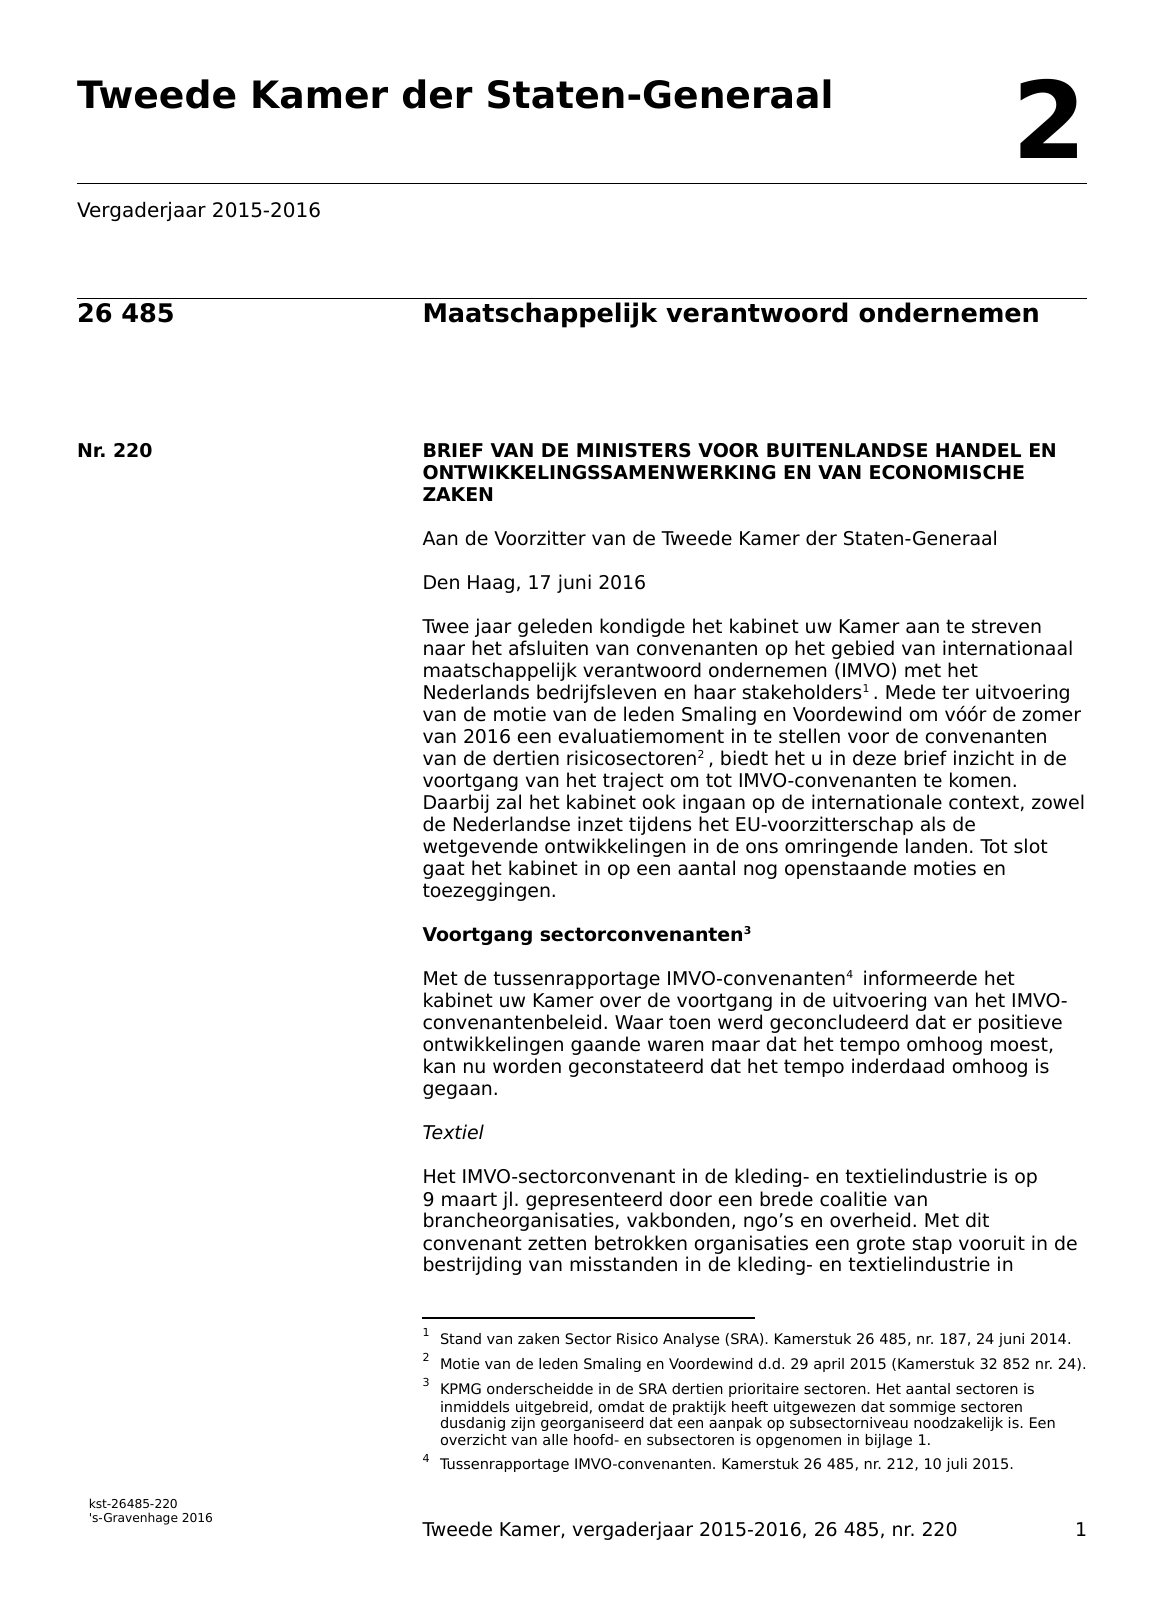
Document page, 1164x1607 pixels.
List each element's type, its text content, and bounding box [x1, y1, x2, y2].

text Stand van zaken Sector Risico Analyse (SRA). Kamerstuk 26 485, nr. 187, 24 juni 2014. [422, 1327, 1087, 1349]
text kst-26485-220 [88, 1497, 323, 1511]
table_cell Vergaderjaar 2015-2016 [77, 184, 1087, 298]
text Den Haag, 17 juni 2016 [422, 572, 1087, 594]
table_header 2 [886, 59, 1087, 183]
text Twee jaar geleden kondigde het kabinet uw Kamer aan te streven naar het afsluiten van convenanten op het gebied van internationaal maatschappelijk verantwoord ondernemen (IMVO) met het Nederlands bedrijfsleven en haar stakeholders. Mede ter uitvoering van de motie van de leden Smaling en Voordewind om vóór de zomer van 2016 een evaluatiemoment in te stellen voor de convenanten van de dertien risicosectoren, biedt het u in deze brief inzicht in de voortgang van het traject om tot IMVO-convenanten te komen. Daarbij zal het kabinet ook ingaan op de internationale context, zowel de Nederlandse inzet tijdens het EU-voorzitterschap als de wetgevende ontwikkelingen in de ons omringende landen. Tot slot gaat het kabinet in op een aantal nog openstaande moties en toezeggingen. [422, 616, 1087, 902]
text 's-Gravenhage 2016 [88, 1511, 323, 1525]
subtitle Nr. 220 BRIEF VAN DE MINISTERS VOOR BUITENLANDSE HANDEL EN ONTWIKKELINGSSAMENWERKING EN VAN ECONOMISCHE ZAKEN [77, 440, 1087, 506]
subtitle Voortgang sectorconvenanten [422, 924, 1087, 946]
text Met de tussenrapportage IMVO-convenanten informeerde het kabinet uw Kamer over de voortgang in de uitvoering van het IMVO-convenantenbeleid. Waar toen werd geconcludeerd dat er positieve ontwikkelingen gaande waren maar dat het tempo omhoog moest, kan nu worden geconstateerd dat het tempo inderdaad omhoog is gegaan. [422, 968, 1087, 1100]
text Aan de Voorzitter van de Tweede Kamer der Staten-Generaal [422, 528, 1087, 550]
subtitle 26 485 Maatschappelijk verantwoord ondernemen [77, 299, 1087, 329]
text Het IMVO-sectorconvenant in de kleding- en textielindustrie is op 9 maart jl. gepresenteerd door een brede coalitie van brancheorganisaties, vakbonden, ngo’s en overheid. Met dit convenant zetten betrokken organisaties een grote stap vooruit in de bestrijding van misstanden in de kleding- en textielindustrie in [422, 1166, 1087, 1276]
subtitle Textiel [422, 1122, 1087, 1144]
text Motie van de leden Smaling en Voordewind d.d. 29 april 2015 (Kamerstuk 32 852 nr. 24). [422, 1352, 1087, 1374]
text Tussenrapportage IMVO-convenanten. Kamerstuk 26 485, nr. 212, 10 juli 2015. [422, 1452, 1087, 1474]
text KPMG onderscheidde in de SRA dertien prioritaire sectoren. Het aantal sectoren is inmiddels uitgebreid, omdat de praktijk heeft uitgewezen dat sommige sectoren dusdanig zijn georganiseerd dat een aanpak op subsectorniveau noodzakelijk is. Een overzicht van alle hoofd- en subsectoren is opgenomen in bijlage 1. [422, 1377, 1087, 1449]
table_header Tweede Kamer der Staten-Generaal [77, 59, 886, 183]
